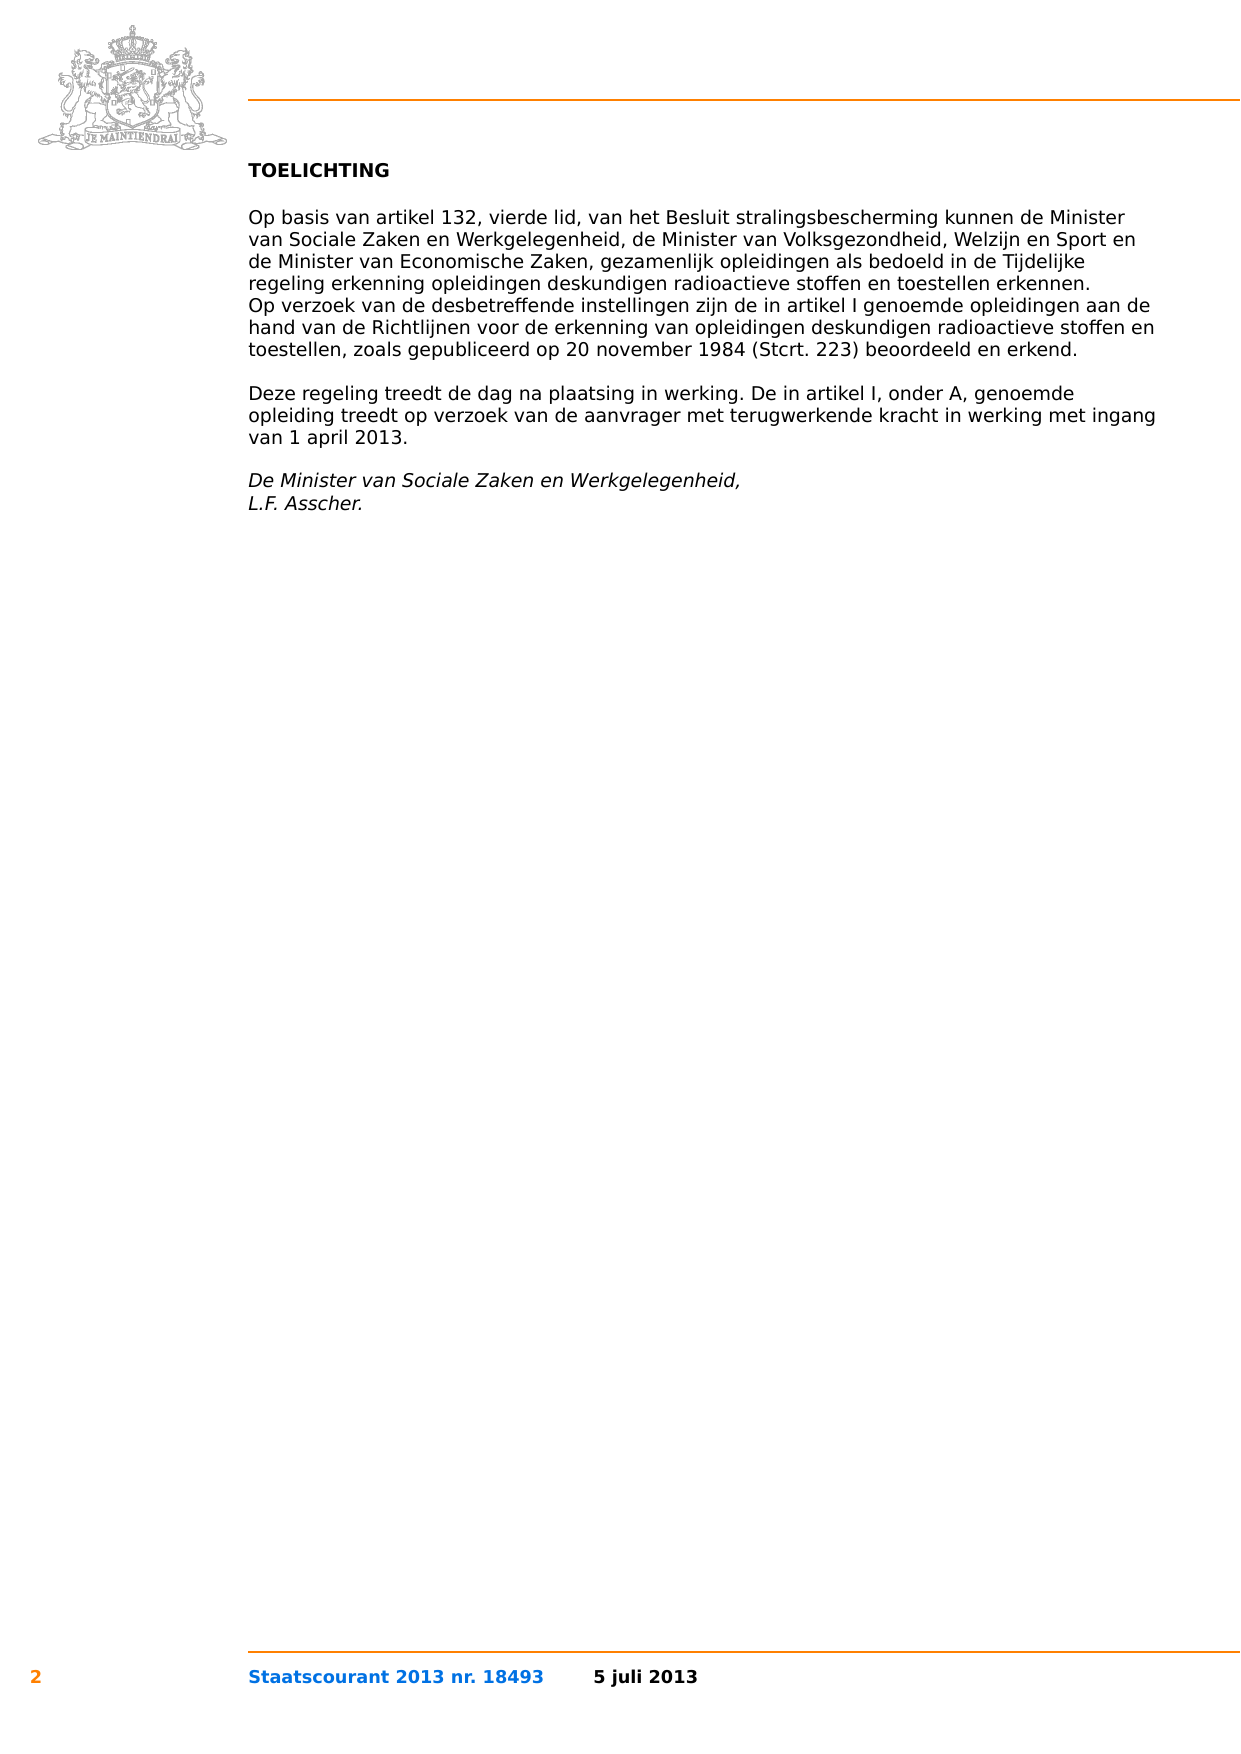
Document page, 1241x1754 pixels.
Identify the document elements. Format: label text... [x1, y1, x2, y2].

text Deze regeling treedt de dag na plaatsing in werking. De in artikel I, onder A, genoemde opleiding treedt op verzoek van de aanvrager met terugwerkende kracht in werking met ingang van 1 april 2013. [248, 383, 1163, 448]
picture [38, 25, 227, 150]
text De Minister van Sociale Zaken en Werkgelegenheid, L.F. Asscher. [248, 470, 1163, 514]
text Op basis van artikel 132, vierde lid, van het Besluit stralingsbescherming kunnen de Minister van Sociale Zaken en Werkgelegenheid, de Minister van Volksgezondheid, Welzijn en Sport en de Minister van Economische Zaken, gezamenlijk opleidingen als bedoeld in de Tijdelijke regeling erkenning opleidingen deskundigen radioactieve stoffen en toestellen erkennen. [248, 207, 1163, 295]
text Op verzoek van de desbetreffende instellingen zijn de in artikel I genoemde opleidingen aan de hand van de Richtlijnen voor de erkenning van opleidingen deskundigen radioactieve stoffen en toestellen, zoals gepubliceerd op 20 november 1984 (Stcrt. 223) beoordeeld en erkend. [248, 295, 1163, 361]
subtitle TOELICHTING [248, 160, 1163, 182]
